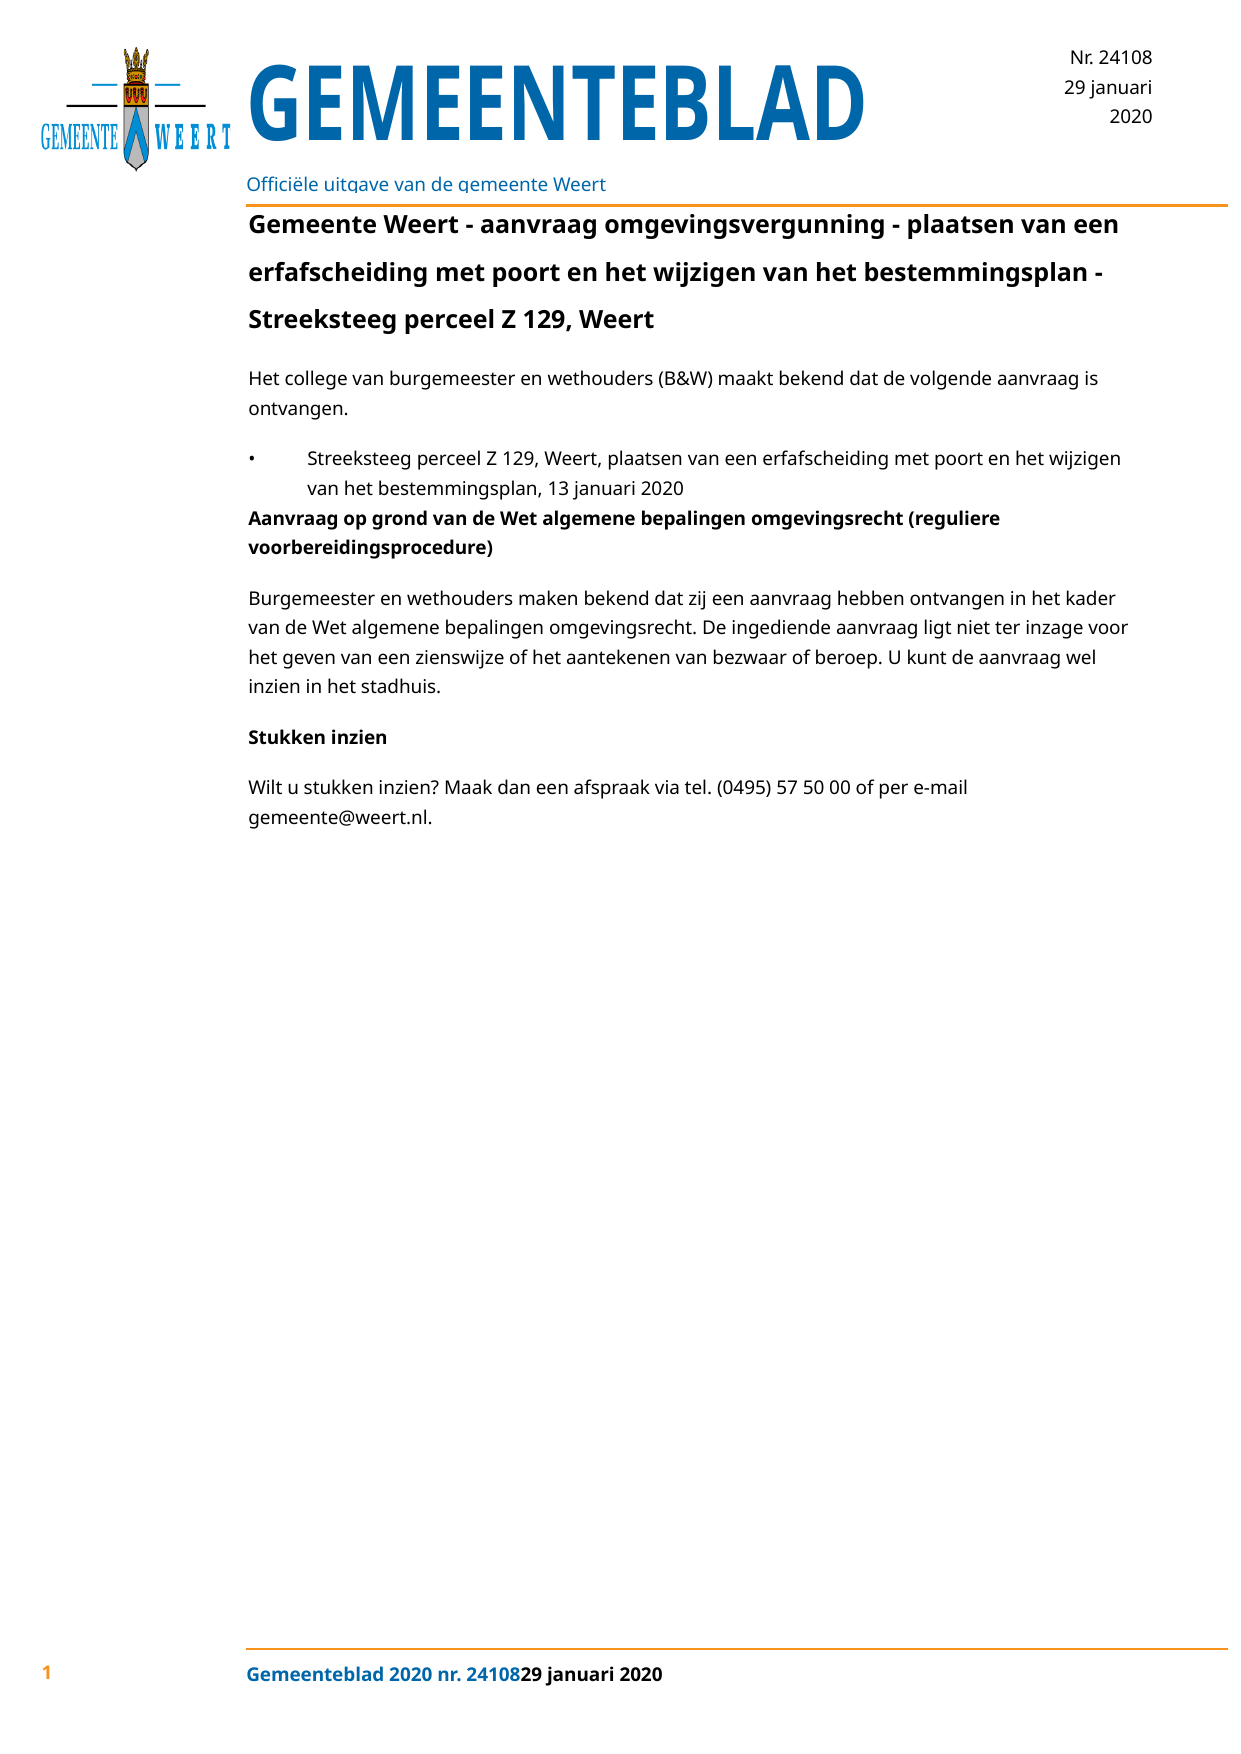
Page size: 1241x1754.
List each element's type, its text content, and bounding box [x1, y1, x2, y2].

text Burgemeester en wethouders maken bekend dat zij een aanvraag hebben ontvangen in het kader van de Wet algemene bepalingen omgevingsrecht. De ingediende aanvraag ligt niet ter inzage voor het geven van een zienswijze of het aantekenen van bezwaar of beroep. U kunt de aanvraag wel inzien in het stadhuis. [248, 585, 1152, 699]
text Het college van burgemeester en wethouders (B&W) maakt bekend dat de volgende aanvraag is ontvangen. [248, 366, 1152, 421]
text Gemeente Weert - aanvraag omgevingsvergunning - plaatsen van een erfafscheiding met poort en het wijzigen van het bestemmingsplan - Streeksteeg perceel Z 129, Weert [248, 207, 1152, 336]
text Stukken inzien [248, 724, 1152, 749]
picture [41, 47, 231, 172]
list Streeksteeg perceel Z 129, Weert, plaatsen van een erfafscheiding met poort en het wijzigen van het bestemmingsplan, 13 januari 2020 [248, 446, 1152, 501]
text Wilt u stukken inzien? Maak dan een afspraak via tel. (0495) 57 50 00 of per e-mail gemeente@weert.nl. [248, 774, 1152, 829]
text Aanvraag op grond van de Wet algemene bepalingen omgevingsrecht (reguliere voorbereidingsprocedure) [248, 505, 1152, 560]
